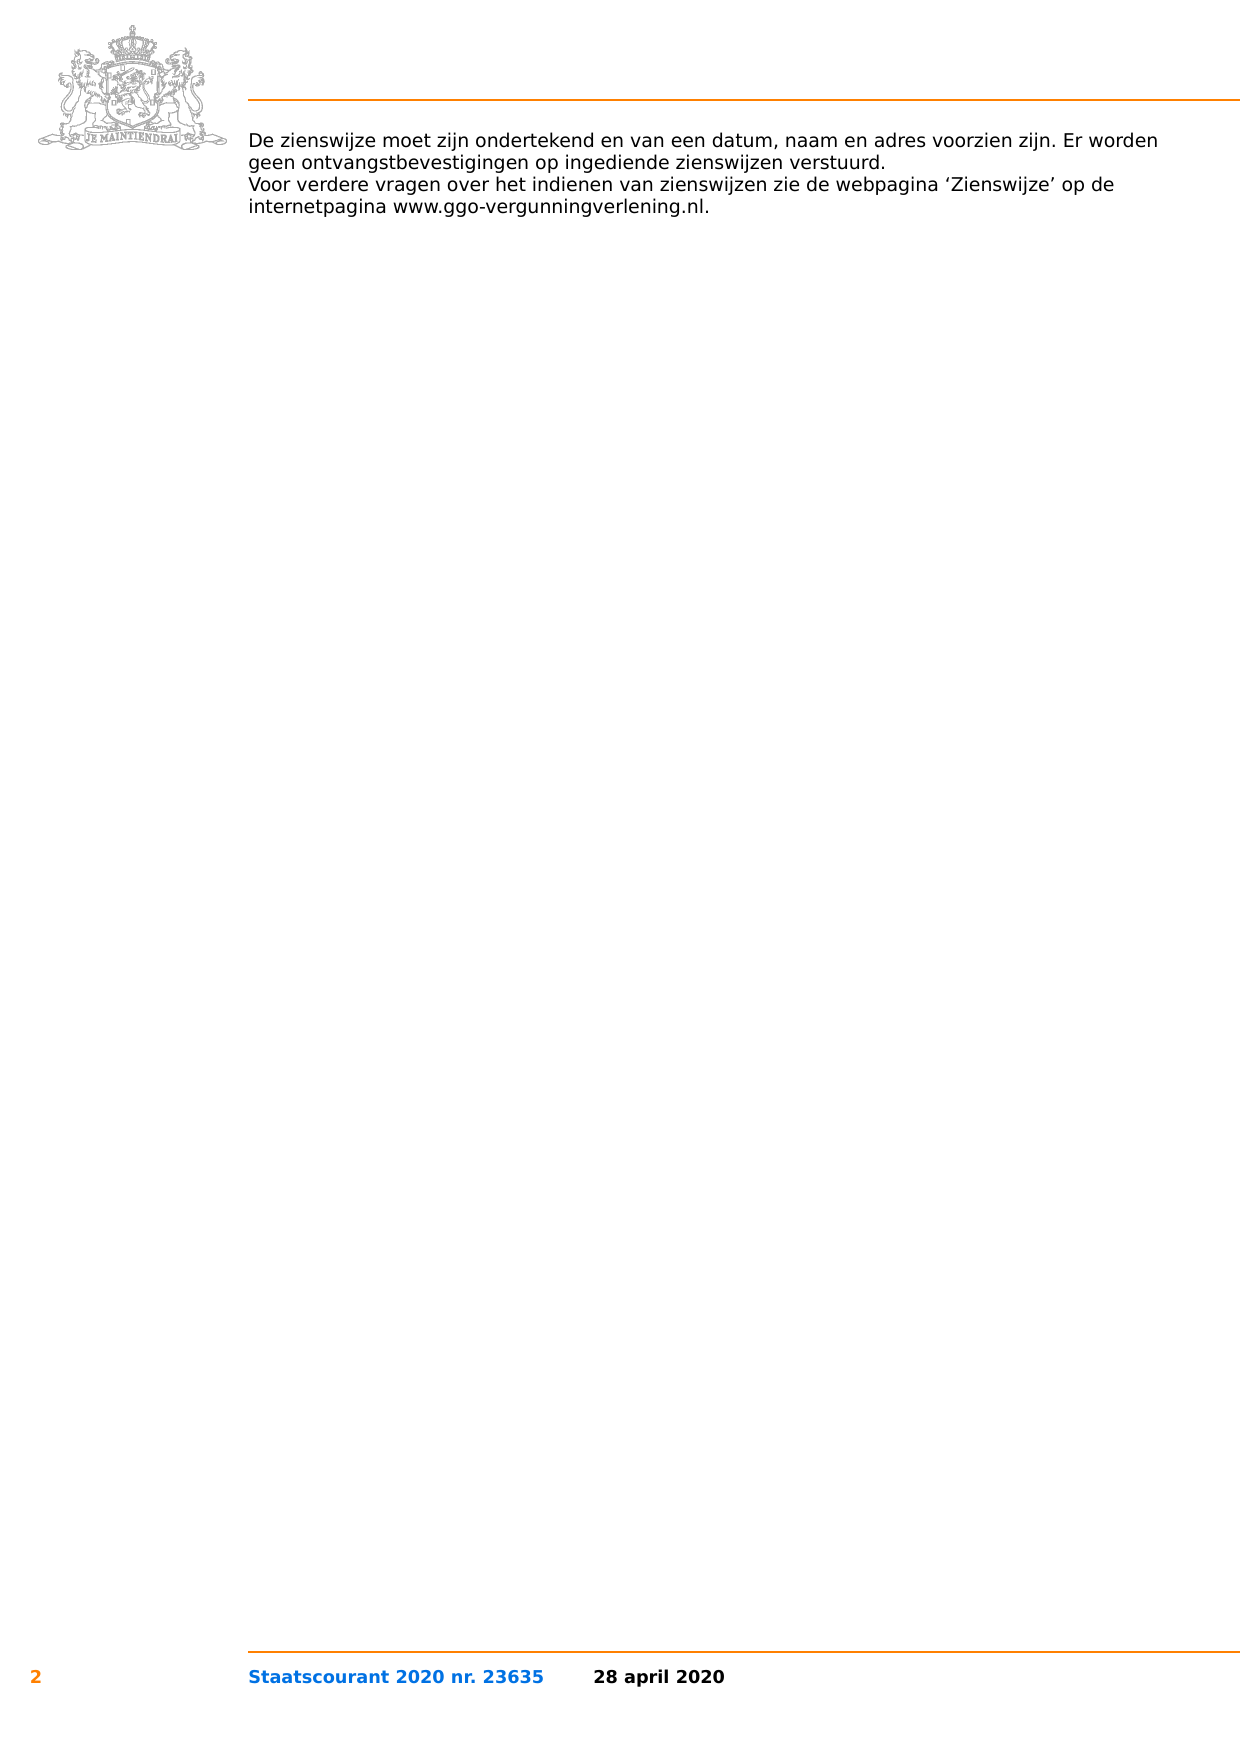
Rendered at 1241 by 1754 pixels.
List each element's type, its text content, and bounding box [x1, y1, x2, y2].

text Voor verdere vragen over het indienen van zienswijzen zie de webpagina ‘Zienswijze’ op de internetpagina www.ggo-vergunningverlening.nl. [248, 174, 1163, 218]
picture [38, 25, 227, 150]
text De zienswijze moet zijn ondertekend en van een datum, naam en adres voorzien zijn. Er worden geen ontvangstbevestigingen op ingediende zienswijzen verstuurd. [248, 130, 1163, 174]
